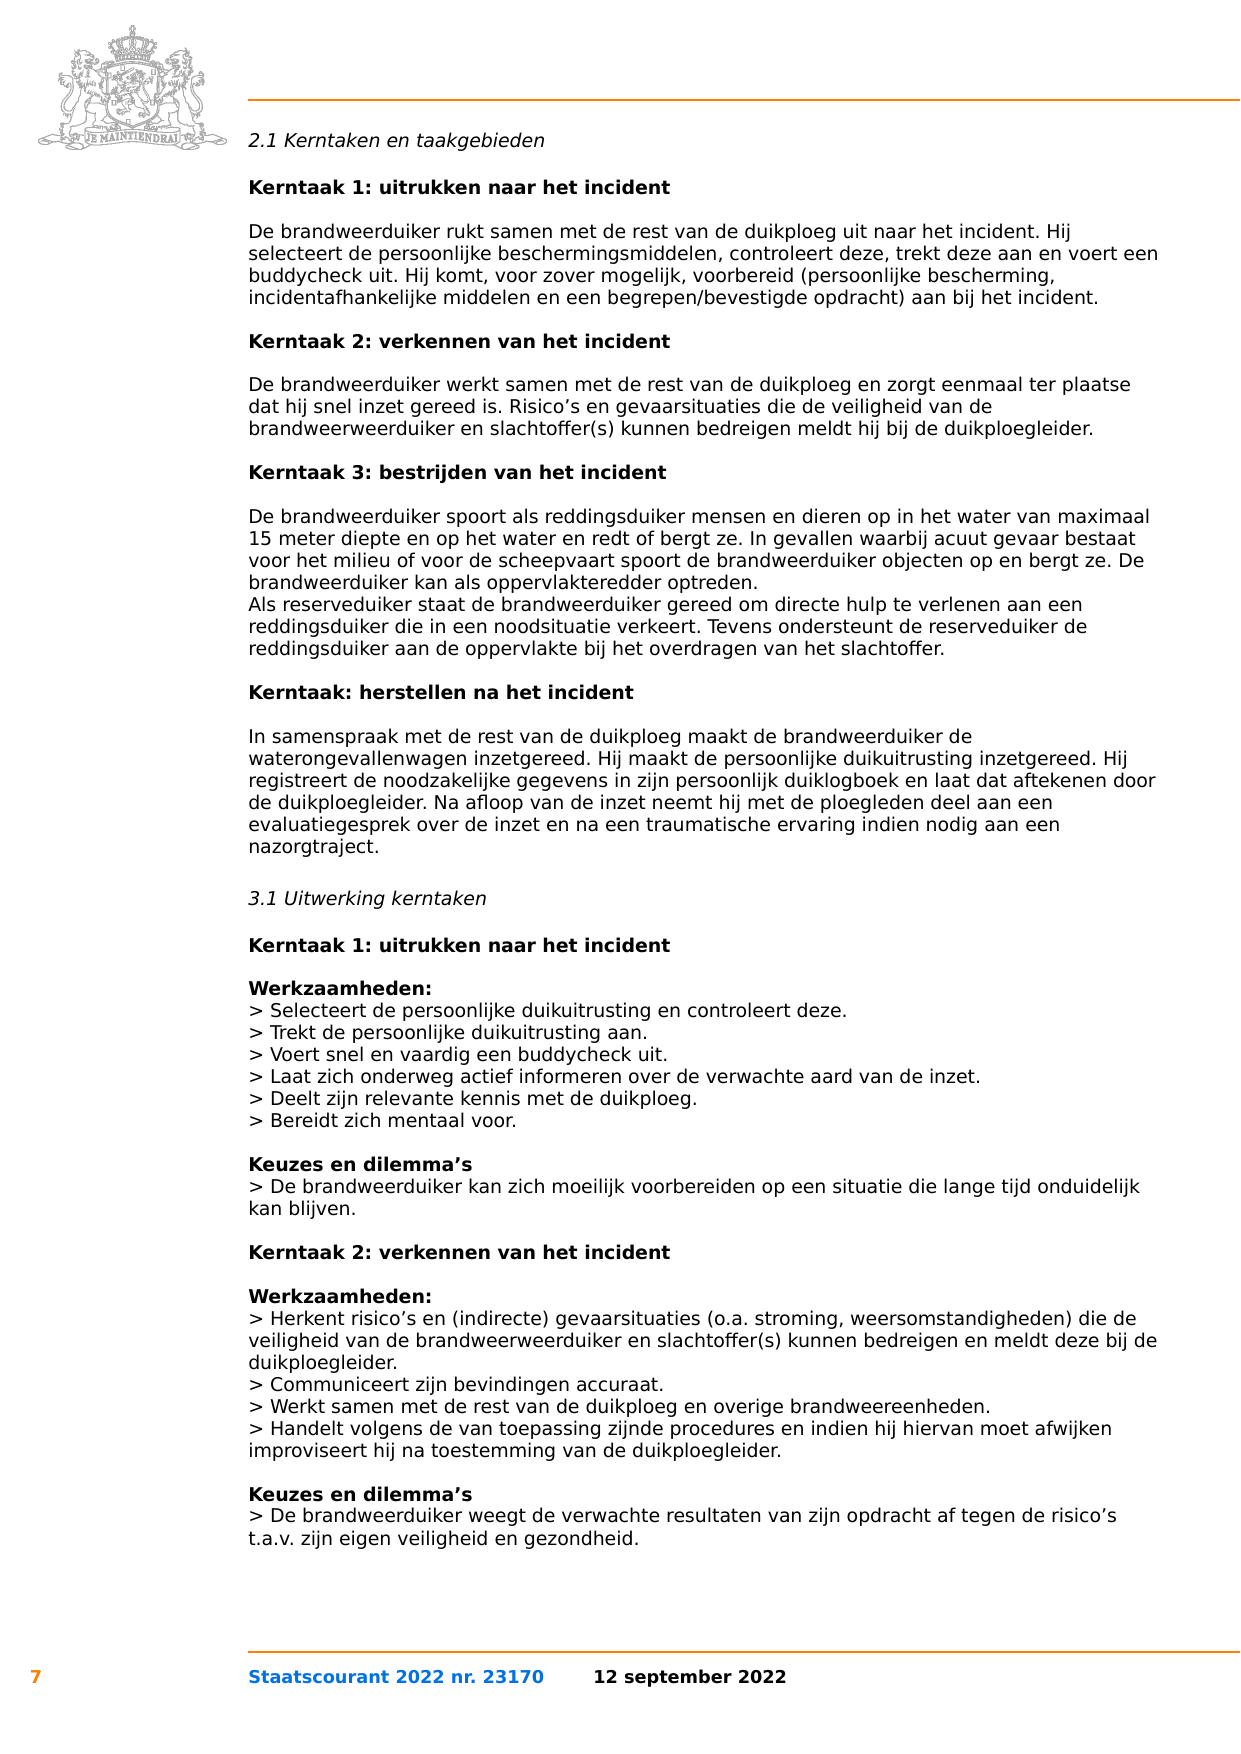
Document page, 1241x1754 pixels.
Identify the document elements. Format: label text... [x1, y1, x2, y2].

text > Bereidt zich mentaal voor. [248, 1110, 1163, 1132]
text > De brandweerduiker weegt de verwachte resultaten van zijn opdracht af tegen de risico’s t.a.v. zijn eigen veiligheid en gezondheid. [248, 1505, 1163, 1549]
text > Deelt zijn relevante kennis met de duikploeg. [248, 1088, 1163, 1110]
subtitle 3.1 Uitwerking kerntaken [248, 887, 1163, 909]
subtitle Kerntaak 2: verkennen van het incident [248, 331, 1163, 352]
subtitle Kerntaak 3: bestrijden van het incident [248, 462, 1163, 484]
text > Communiceert zijn bevindingen accuraat. [248, 1374, 1163, 1396]
subtitle Keuzes en dilemma’s [248, 1154, 1163, 1176]
text De brandweerduiker werkt samen met de rest van de duikploeg en zorgt eenmaal ter plaatse dat hij snel inzet gereed is. Risico’s en gevaarsituaties die de veiligheid van de brandweerweerduiker en slachtoffer(s) kunnen bedreigen meldt hij bij de duikploegleider. [248, 374, 1163, 440]
text De brandweerduiker rukt samen met de rest van de duikploeg uit naar het incident. Hij selecteert de persoonlijke beschermingsmiddelen, controleert deze, trekt deze aan en voert een buddycheck uit. Hij komt, voor zover mogelijk, voorbereid (persoonlijke bescherming, incidentafhankelijke middelen en een begrepen/bevestigde opdracht) aan bij het incident. [248, 221, 1163, 309]
text > Selecteert de persoonlijke duikuitrusting en controleert deze. [248, 1000, 1163, 1022]
text > Werkt samen met de rest van de duikploeg en overige brandweereenheden. [248, 1396, 1163, 1418]
text > Herkent risico’s en (indirecte) gevaarsituaties (o.a. stroming, weersomstandigheden) die de veiligheid van de brandweerweerduiker en slachtoffer(s) kunnen bedreigen en meldt deze bij de duikploegleider. [248, 1308, 1163, 1374]
subtitle Kerntaak: herstellen na het incident [248, 682, 1163, 704]
text In samenspraak met de rest van de duikploeg maakt de brandweerduiker de waterongevallenwagen inzetgereed. Hij maakt de persoonlijke duikuitrusting inzetgereed. Hij registreert de noodzakelijke gegevens in zijn persoonlijk duiklogboek en laat dat aftekenen door de duikploegleider. Na afloop van de inzet neemt hij met de ploegleden deel aan een evaluatiegesprek over de inzet en na een traumatische ervaring indien nodig aan een nazorgtraject. [248, 726, 1163, 857]
text De brandweerduiker spoort als reddingsduiker mensen en dieren op in het water van maximaal 15 meter diepte en op het water en redt of bergt ze. In gevallen waarbij acuut gevaar bestaat voor het milieu of voor de scheepvaart spoort de brandweerduiker objecten op en bergt ze. De brandweerduiker kan als oppervlakteredder optreden. [248, 506, 1163, 594]
subtitle Keuzes en dilemma’s [248, 1483, 1163, 1505]
subtitle 2.1 Kerntaken en taakgebieden [248, 130, 1163, 152]
picture [38, 25, 227, 150]
subtitle Werkzaamheden: [248, 978, 1163, 1000]
text > Voert snel en vaardig een buddycheck uit. [248, 1044, 1163, 1066]
text > Handelt volgens de van toepassing zijnde procedures en indien hij hiervan moet afwijken improviseert hij na toestemming van de duikploegleider. [248, 1418, 1163, 1462]
subtitle Kerntaak 1: uitrukken naar het incident [248, 934, 1163, 956]
text > De brandweerduiker kan zich moeilijk voorbereiden op een situatie die lange tijd onduidelijk kan blijven. [248, 1176, 1163, 1220]
subtitle Kerntaak 2: verkennen van het incident [248, 1242, 1163, 1264]
text > Trekt de persoonlijke duikuitrusting aan. [248, 1022, 1163, 1044]
text > Laat zich onderweg actief informeren over de verwachte aard van de inzet. [248, 1066, 1163, 1088]
subtitle Werkzaamheden: [248, 1286, 1163, 1308]
subtitle Kerntaak 1: uitrukken naar het incident [248, 177, 1163, 199]
text Als reserveduiker staat de brandweerduiker gereed om directe hulp te verlenen aan een reddingsduiker die in een noodsituatie verkeert. Tevens ondersteunt de reserveduiker de reddingsduiker aan de oppervlakte bij het overdragen van het slachtoffer. [248, 594, 1163, 660]
